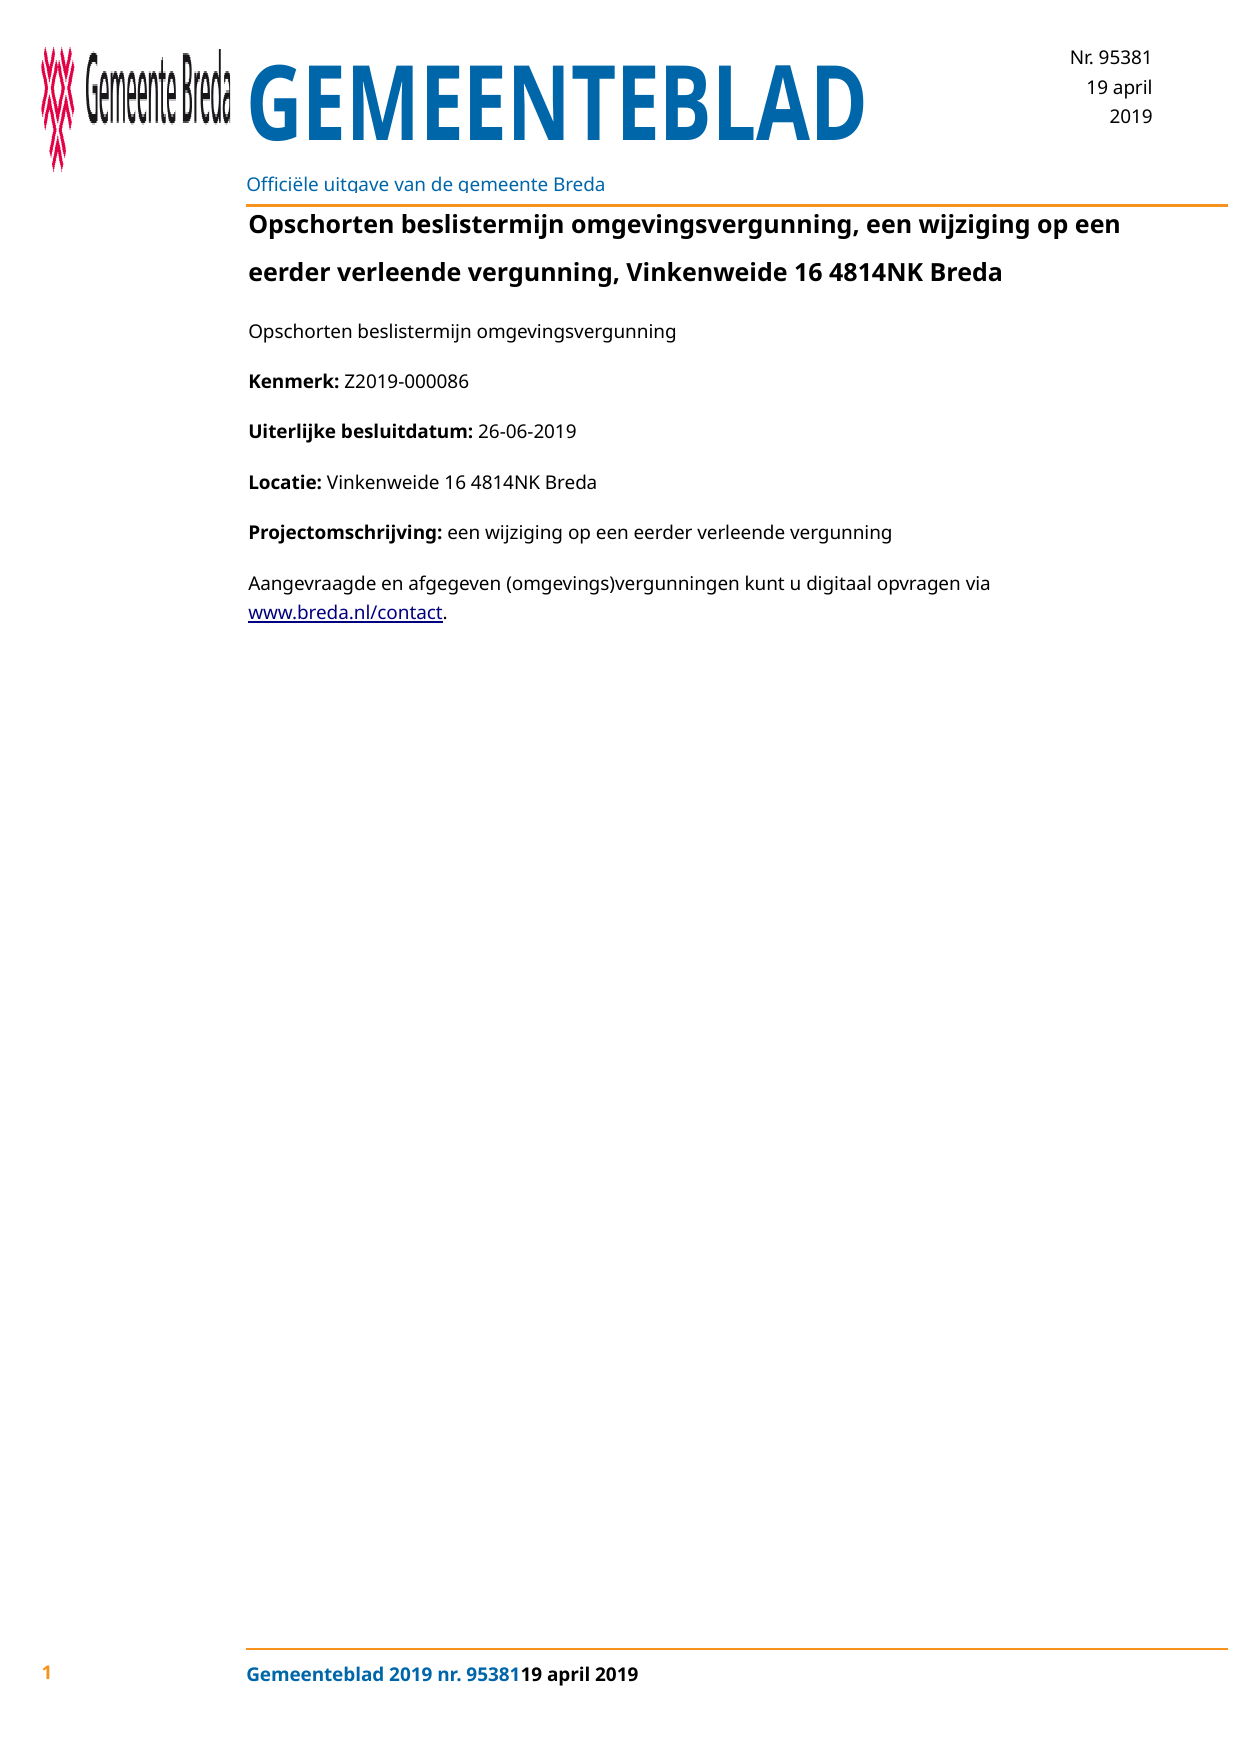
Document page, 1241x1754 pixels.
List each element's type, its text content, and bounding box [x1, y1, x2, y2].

text Opschorten beslistermijn omgevingsvergunning, een wijziging op een eerder verleende vergunning, Vinkenweide 16 4814NK Breda [248, 207, 1152, 288]
text Projectomschrijving: een wijziging op een eerder verleende vergunning [248, 519, 1152, 545]
text Locatie: Vinkenweide 16 4814NK Breda [248, 469, 1152, 495]
text Uiterlijke besluitdatum: 26-06-2019 [248, 419, 1152, 444]
text Aangevraagde en afgegeven (omgevings)vergunningen kunt u digitaal opvragen via www.breda.nl/contact. [248, 570, 1152, 625]
text Opschorten beslistermijn omgevingsvergunning [248, 318, 1152, 344]
text Kenmerk: Z2019-000086 [248, 368, 1152, 394]
picture [41, 47, 231, 172]
